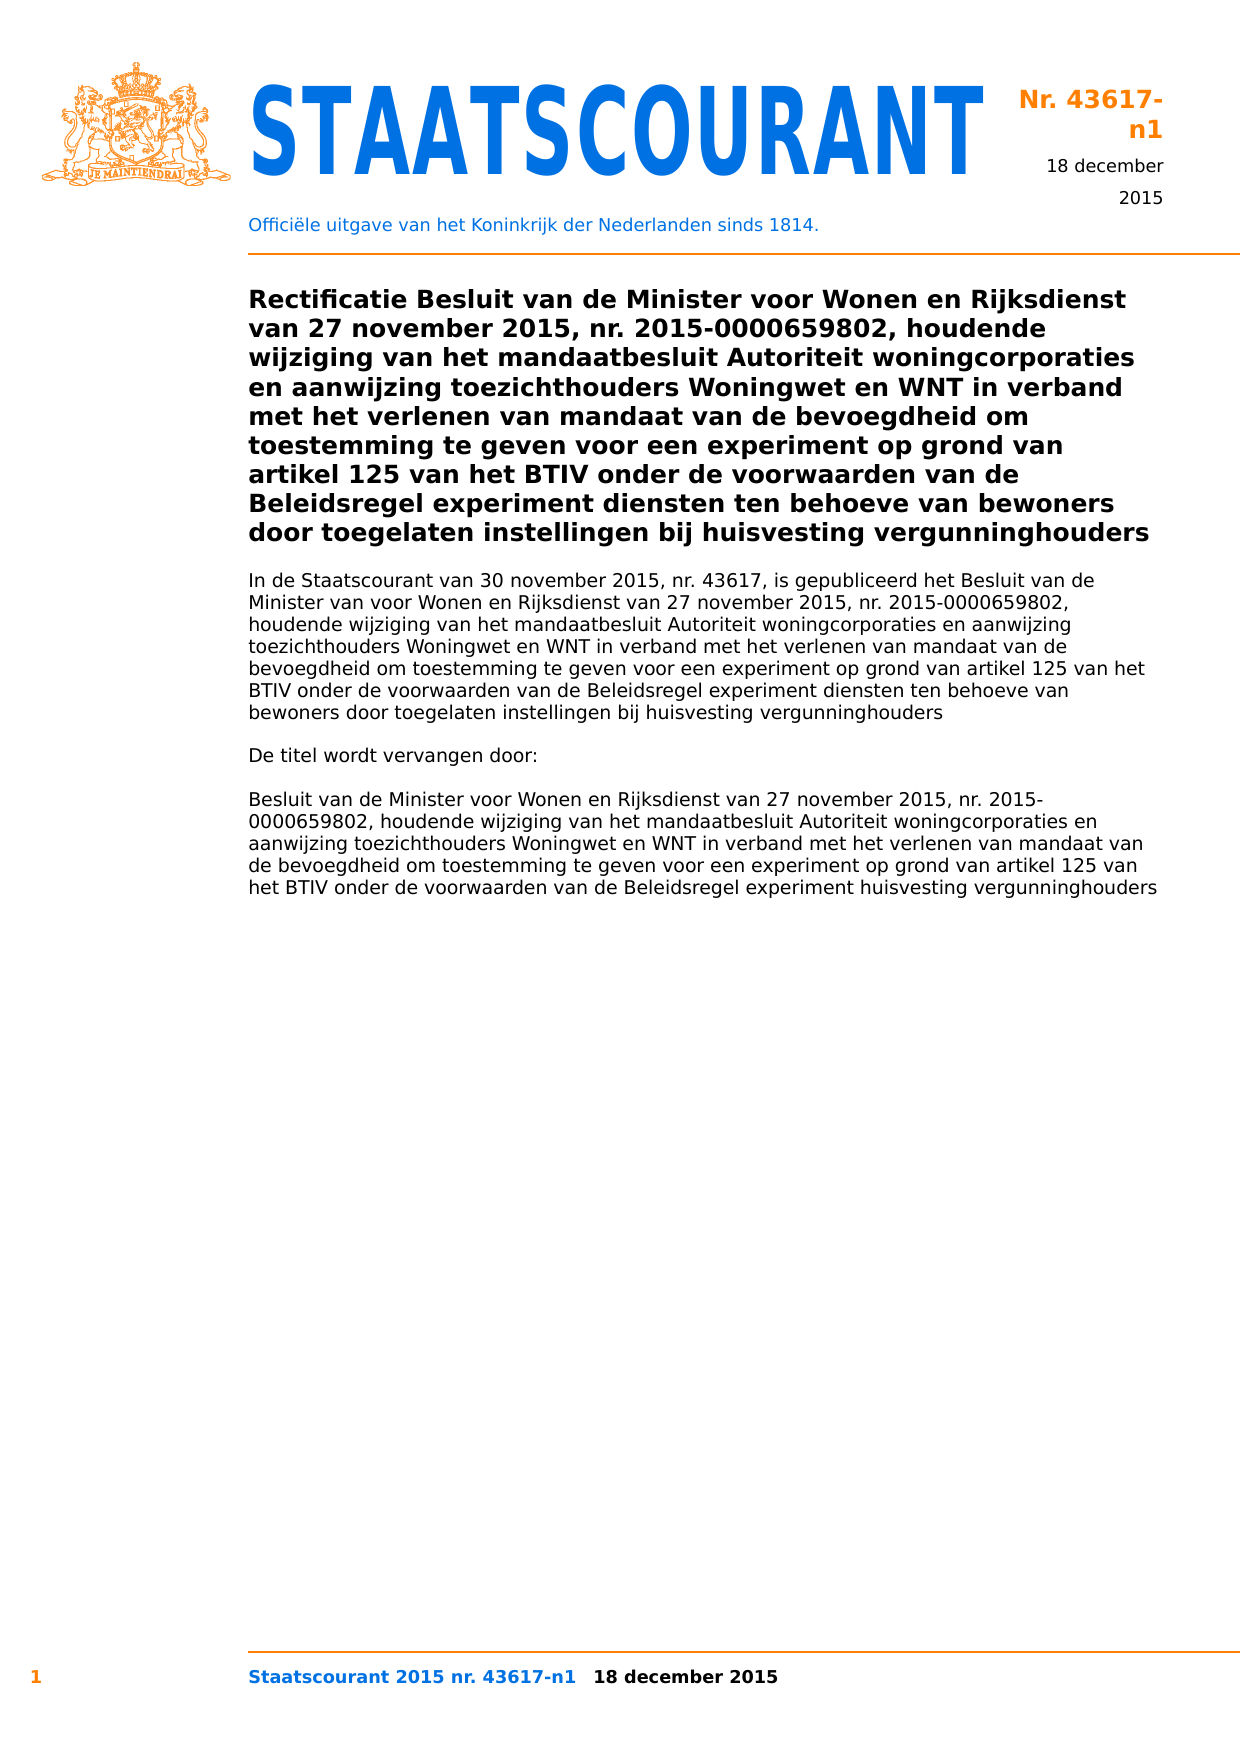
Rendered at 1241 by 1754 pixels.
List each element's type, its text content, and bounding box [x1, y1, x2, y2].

table_cell 18 december [998, 150, 1240, 182]
table_header Nr. 43617-n1 [998, 62, 1240, 150]
text In de Staatscourant van 30 november 2015, nr. 43617, is gepubliceerd het Besluit van de Minister van voor Wonen en Rijksdienst van 27 november 2015, nr. 2015-0000659802, houdende wijziging van het mandaatbesluit Autoriteit woningcorporaties en aanwijzing toezichthouders Woningwet en WNT in verband met het verlenen van mandaat van de bevoegdheid om toestemming te geven voor een experiment op grond van artikel 125 van het BTIV onder de voorwaarden van de Beleidsregel experiment diensten ten behoeve van bewoners door toegelaten instellingen bij huisvesting vergunninghouders [248, 570, 1163, 723]
table_cell 2015 [998, 183, 1240, 215]
text Besluit van de Minister voor Wonen en Rijksdienst van 27 november 2015, nr. 2015-0000659802, houdende wijziging van het mandaatbesluit Autoriteit woningcorporaties en aanwijzing toezichthouders Woningwet en WNT in verband met het verlenen van mandaat van de bevoegdheid om toestemming te geven voor een experiment op grond van artikel 125 van het BTIV onder de voorwaarden van de Beleidsregel experiment huisvesting vergunninghouders [248, 789, 1163, 899]
table_cell Officiële uitgave van het Koninkrijk der Nederlanden sinds 1814. [248, 215, 1240, 253]
text De titel wordt vervangen door: [248, 745, 1163, 767]
table_header [25, 62, 248, 253]
table_header STAATSCOURANT [248, 62, 998, 215]
picture [41, 62, 231, 186]
subtitle Rectificatie Besluit van de Minister voor Wonen en Rijksdienst van 27 november 2015, nr. 2015-0000659802, houdende wijziging van het mandaatbesluit Autoriteit woningcorporaties en aanwijzing toezichthouders Woningwet en WNT in verband met het verlenen van mandaat van de bevoegdheid om toestemming te geven voor een experiment op grond van artikel 125 van het BTIV onder de voorwaarden van de Beleidsregel experiment diensten ten behoeve van bewoners door toegelaten instellingen bij huisvesting vergunninghouders [248, 285, 1163, 548]
